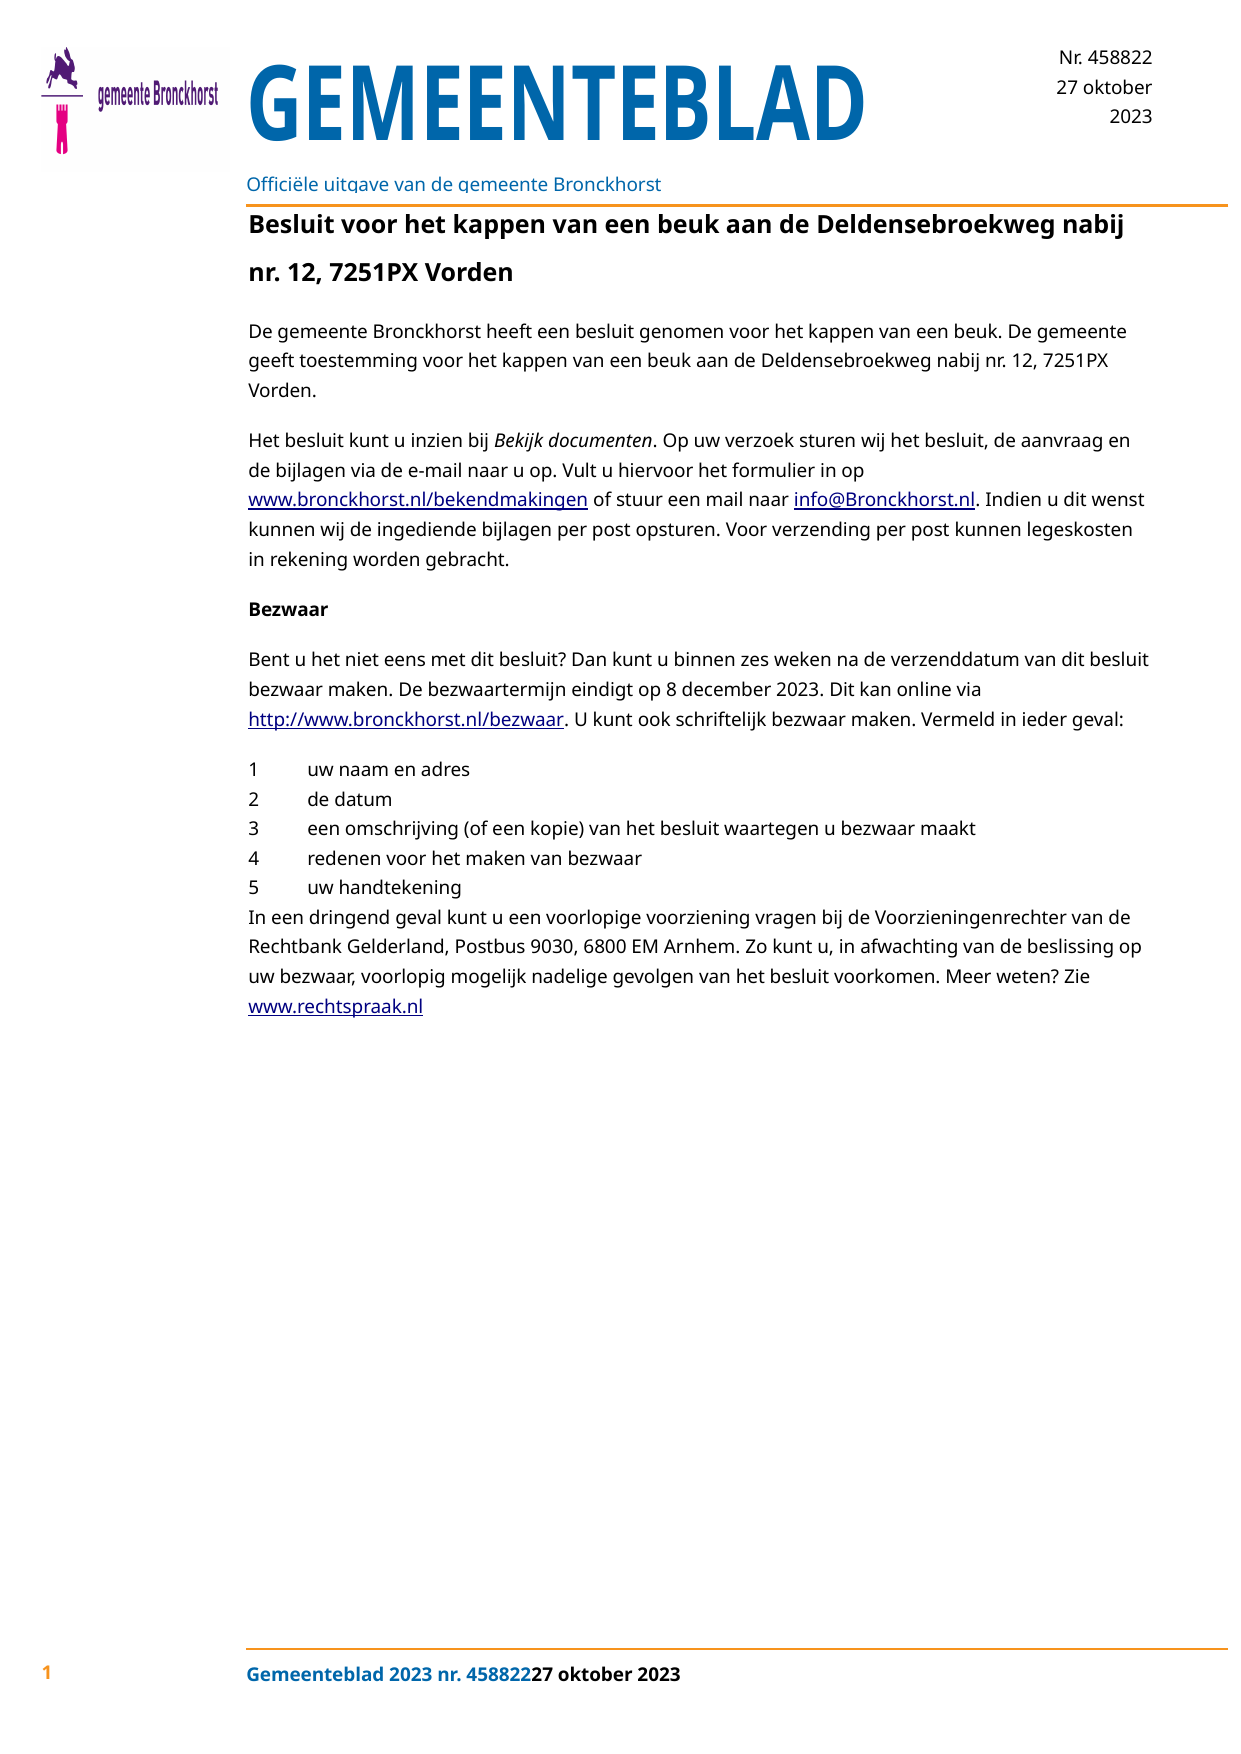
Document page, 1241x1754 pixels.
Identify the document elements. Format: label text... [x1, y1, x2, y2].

list de datum [248, 786, 1152, 812]
text De gemeente Bronckhorst heeft een besluit genomen voor het kappen van een beuk. De gemeente geeft toestemming voor het kappen van een beuk aan de Deldensebroekweg nabij nr. 12, 7251PX Vorden. [248, 318, 1152, 403]
text Bent u het niet eens met dit besluit? Dan kunt u binnen zes weken na de verzenddatum van dit besluit bezwaar maken. De bezwaartermijn eindigt op 8 december 2023. Dit kan online via http://www.bronckhorst.nl/bezwaar. U kunt ook schriftelijk bezwaar maken. Vermeld in ieder geval: [248, 647, 1152, 732]
list uw handtekening [248, 874, 1152, 900]
picture [41, 47, 231, 172]
text In een dringend geval kunt u een voorlopige voorziening vragen bij de Voorzieningenrechter van de Rechtbank Gelderland, Postbus 9030, 6800 EM Arnhem. Zo kunt u, in afwachting van de beslissing op uw bezwaar, voorlopig mogelijk nadelige gevolgen van het besluit voorkomen. Meer weten? Zie www.rechtspraak.nl [248, 904, 1152, 1019]
list een omschrijving (of een kopie) van het besluit waartegen u bezwaar maakt [248, 815, 1152, 841]
text Bezwaar [248, 596, 1152, 622]
text Besluit voor het kappen van een beuk aan de Deldensebroekweg nabij nr. 12, 7251PX Vorden [248, 207, 1152, 288]
list uw naam en adres [248, 756, 1152, 782]
text Het besluit kunt u inzien bij Bekijk documenten. Op uw verzoek sturen wij het besluit, de aanvraag en de bijlagen via de e-mail naar u op. Vult u hiervoor het formulier in op www.bronckhorst.nl/bekendmakingen of stuur een mail naar info@Bronckhorst.nl. Indien u dit wenst kunnen wij de ingediende bijlagen per post opsturen. Voor verzending per post kunnen legeskosten in rekening worden gebracht. [248, 427, 1152, 572]
list redenen voor het maken van bezwaar [248, 845, 1152, 871]
